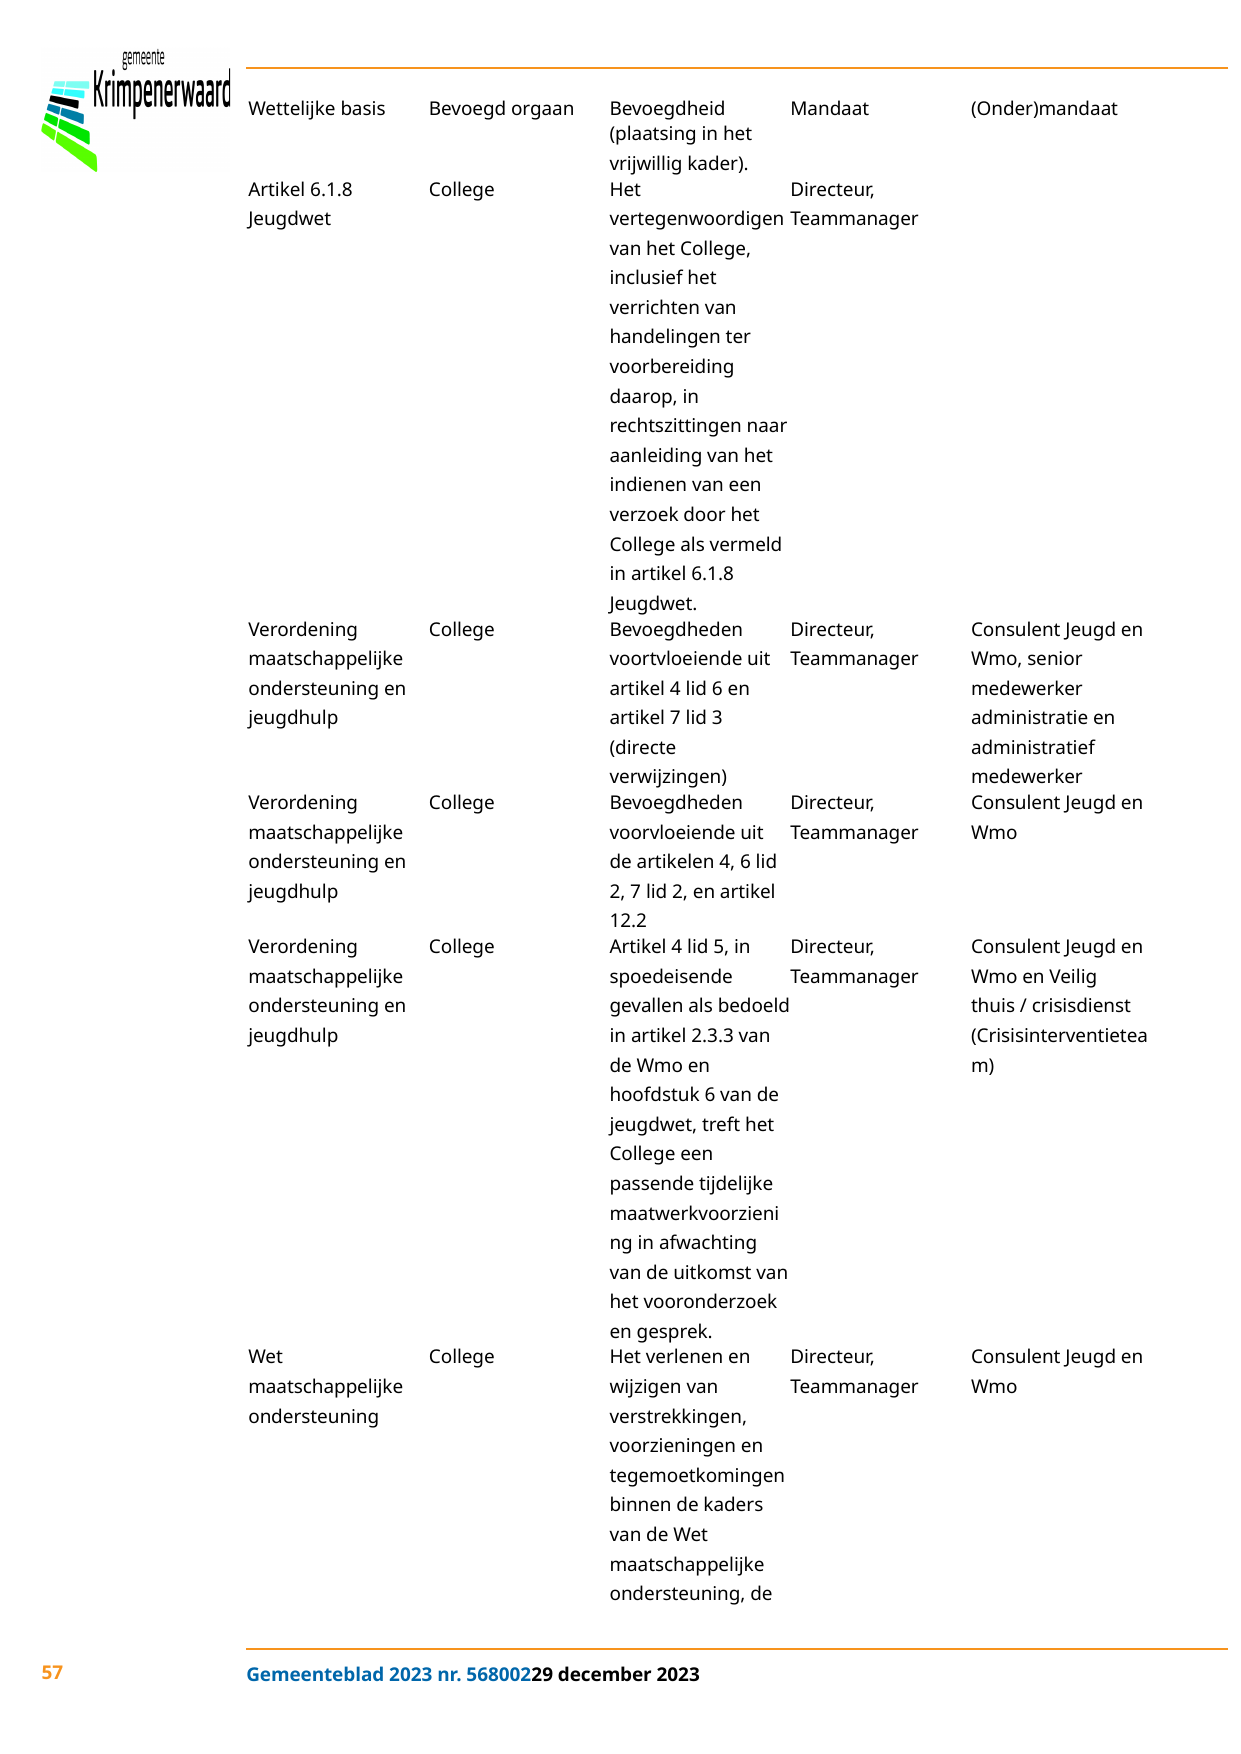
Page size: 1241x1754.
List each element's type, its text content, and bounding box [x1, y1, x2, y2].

table_cell College [429, 176, 609, 616]
table_header Bevoegd orgaan [429, 95, 609, 121]
table_cell [429, 121, 609, 176]
table_cell (plaatsing in het vrijwillig kader). [609, 121, 790, 176]
table_cell Verordening maatschappelijke ondersteuning en jeugdhulp [248, 934, 429, 1344]
picture [41, 47, 231, 172]
table_cell Consulent Jeugd en Wmo, senior medewerker administratie en administratief medewerker [971, 616, 1152, 789]
table_cell Het verlenen en wijzigen van verstrekkingen, voorzieningen en tegemoetkomingen binnen de kaders van de Wet maatschappelijke ondersteuning, de [609, 1344, 790, 1606]
table_cell [971, 176, 1152, 616]
table_cell Artikel 6.1.8 Jeugdwet [248, 176, 429, 616]
table_cell College [429, 789, 609, 933]
table_cell Wet maatschappelijke ondersteuning [248, 1344, 429, 1606]
table_header (Onder)mandaat [971, 95, 1152, 121]
table_cell Directeur, Teammanager [790, 1344, 971, 1606]
table_cell Directeur, Teammanager [790, 934, 971, 1344]
table_header Wettelijke basis [248, 95, 429, 121]
table_cell Consulent Jeugd en Wmo en Veilig thuis / crisisdienst (Crisisinterventieteam) [971, 934, 1152, 1344]
table_cell Directeur, Teammanager [790, 789, 971, 933]
table_cell College [429, 616, 609, 789]
table_header Mandaat [790, 95, 971, 121]
table_cell Consulent Jeugd en Wmo [971, 789, 1152, 933]
table_cell Verordening maatschappelijke ondersteuning en jeugdhulp [248, 789, 429, 933]
table_cell Consulent Jeugd en Wmo [971, 1344, 1152, 1606]
table_cell College [429, 1344, 609, 1606]
table_cell College [429, 934, 609, 1344]
table_cell [971, 121, 1152, 176]
table_cell Bevoegdheden voorvloeiende uit de artikelen 4, 6 lid 2, 7 lid 2, en artikel 12.2 [609, 789, 790, 933]
table_header Bevoegdheid [609, 95, 790, 121]
table_cell Directeur, Teammanager [790, 176, 971, 616]
table_cell [790, 121, 971, 176]
table_cell Het vertegenwoordigen van het College, inclusief het verrichten van handelingen ter voorbereiding daarop, in rechtszittingen naar aanleiding van het indienen van een verzoek door het College als vermeld in artikel 6.1.8 Jeugdwet. [609, 176, 790, 616]
table_cell Directeur, Teammanager [790, 616, 971, 789]
table_cell Verordening maatschappelijke ondersteuning en jeugdhulp [248, 616, 429, 789]
table_cell Artikel 4 lid 5, in spoedeisende gevallen als bedoeld in artikel 2.3.3 van de Wmo en hoofdstuk 6 van de jeugdwet, treft het College een passende tijdelijke maatwerkvoorziening in afwachting van de uitkomst van het vooronderzoek en gesprek. [609, 934, 790, 1344]
table_cell [248, 121, 429, 176]
table_cell Bevoegdheden voortvloeiende uit artikel 4 lid 6 en artikel 7 lid 3 (directe verwijzingen) [609, 616, 790, 789]
